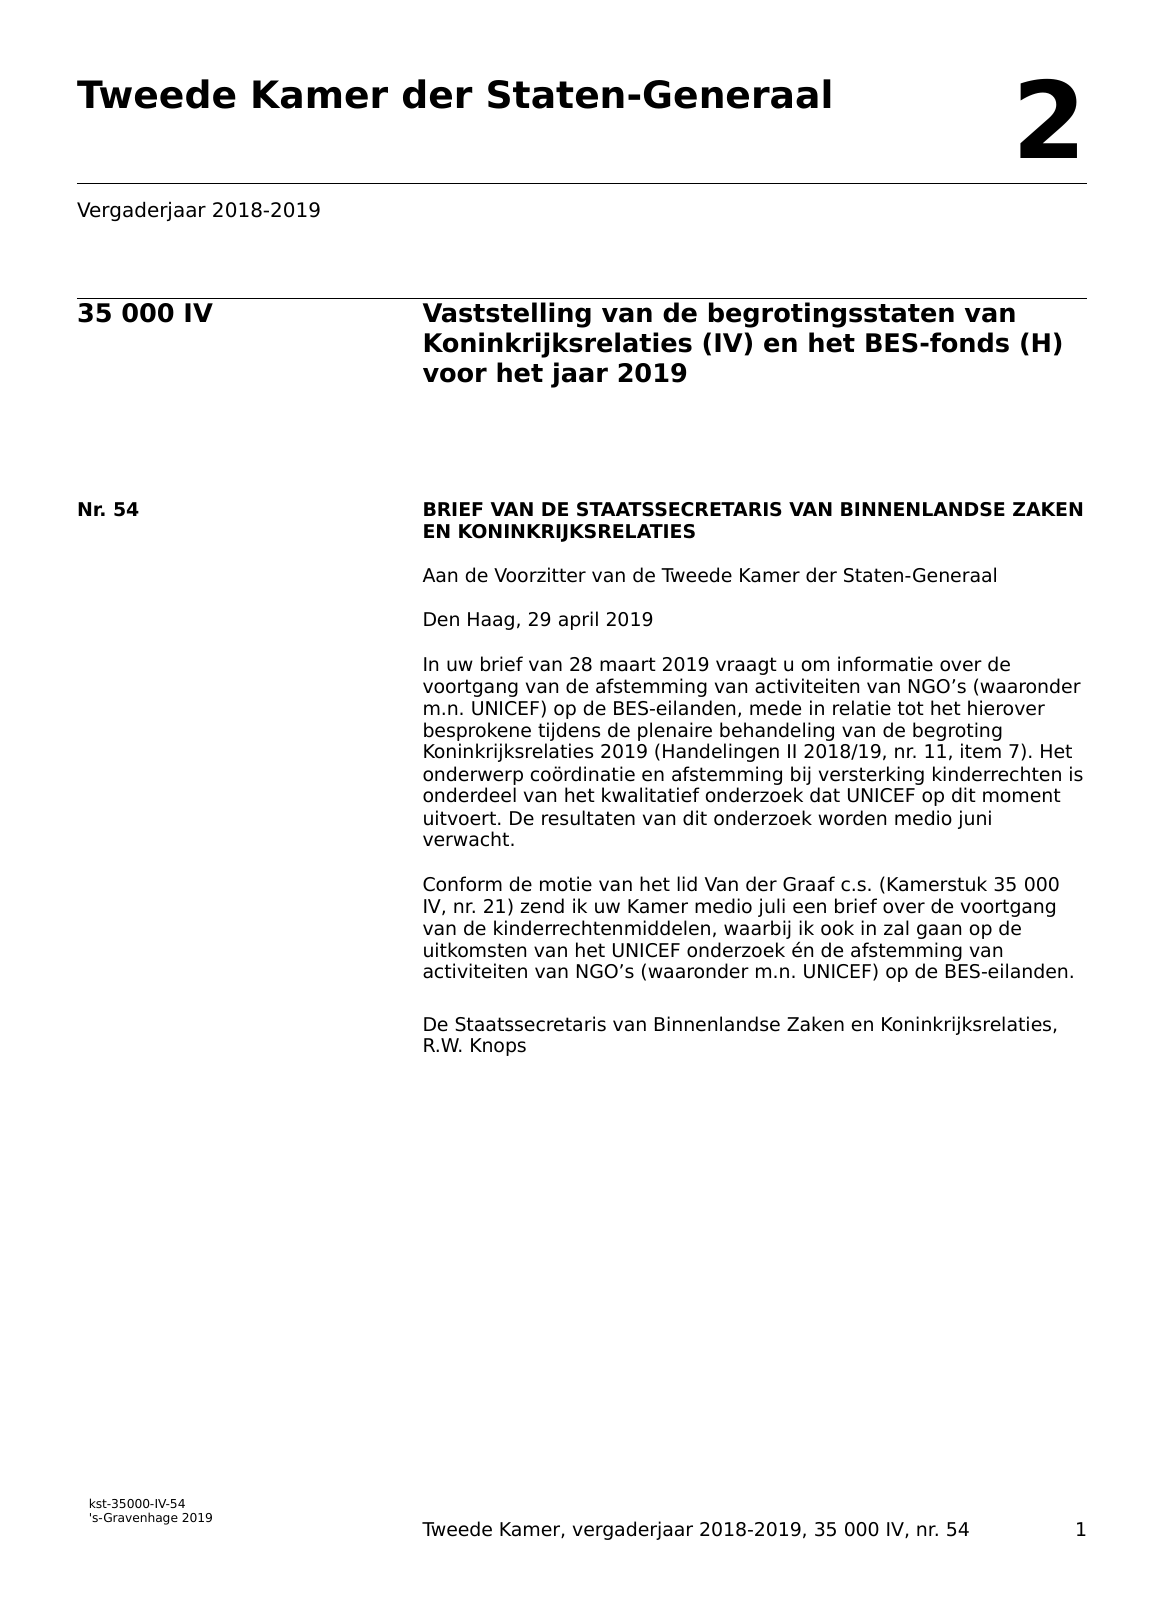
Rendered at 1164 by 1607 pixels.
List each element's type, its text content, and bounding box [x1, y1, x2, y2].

text kst-35000-IV-54 [88, 1497, 323, 1511]
text Aan de Voorzitter van de Tweede Kamer der Staten-Generaal [422, 565, 1087, 587]
text 's-Gravenhage 2019 [88, 1511, 323, 1525]
text De Staatssecretaris van Binnenlandse Zaken en Koninkrijksrelaties, R.W. Knops [422, 1013, 1087, 1057]
subtitle 35 000 IV Vaststelling van de begrotingsstaten van Koninkrijksrelaties (IV) en het BES-fonds (H) voor het jaar 2019 [77, 299, 1087, 388]
subtitle Nr. 54 BRIEF VAN DE STAATSSECRETARIS VAN BINNENLANDSE ZAKEN EN KONINKRIJKSRELATIES [77, 499, 1087, 543]
text In uw brief van 28 maart 2019 vraagt u om informatie over de voortgang van de afstemming van activiteiten van NGO’s (waaronder m.n. UNICEF) op de BES-eilanden, mede in relatie tot het hierover besprokene tijdens de plenaire behandeling van de begroting Koninkrijksrelaties 2019 (Handelingen II 2018/19, nr. 11, item 7). Het onderwerp coördinatie en afstemming bij versterking kinderrechten is onderdeel van het kwalitatief onderzoek dat UNICEF op dit moment uitvoert. De resultaten van dit onderzoek worden medio juni verwacht. [422, 653, 1087, 851]
table_header Tweede Kamer der Staten-Generaal [77, 59, 886, 183]
table_header 2 [886, 59, 1087, 183]
text Conform de motie van het lid Van der Graaf c.s. (Kamerstuk 35 000 IV, nr. 21) zend ik uw Kamer medio juli een brief over de voortgang van de kinderrechtenmiddelen, waarbij ik ook in zal gaan op de uitkomsten van het UNICEF onderzoek én de afstemming van activiteiten van NGO’s (waaronder m.n. UNICEF) op de BES-eilanden. [422, 873, 1087, 983]
table_cell Vergaderjaar 2018-2019 [77, 184, 1087, 298]
text Den Haag, 29 april 2019 [422, 609, 1087, 631]
